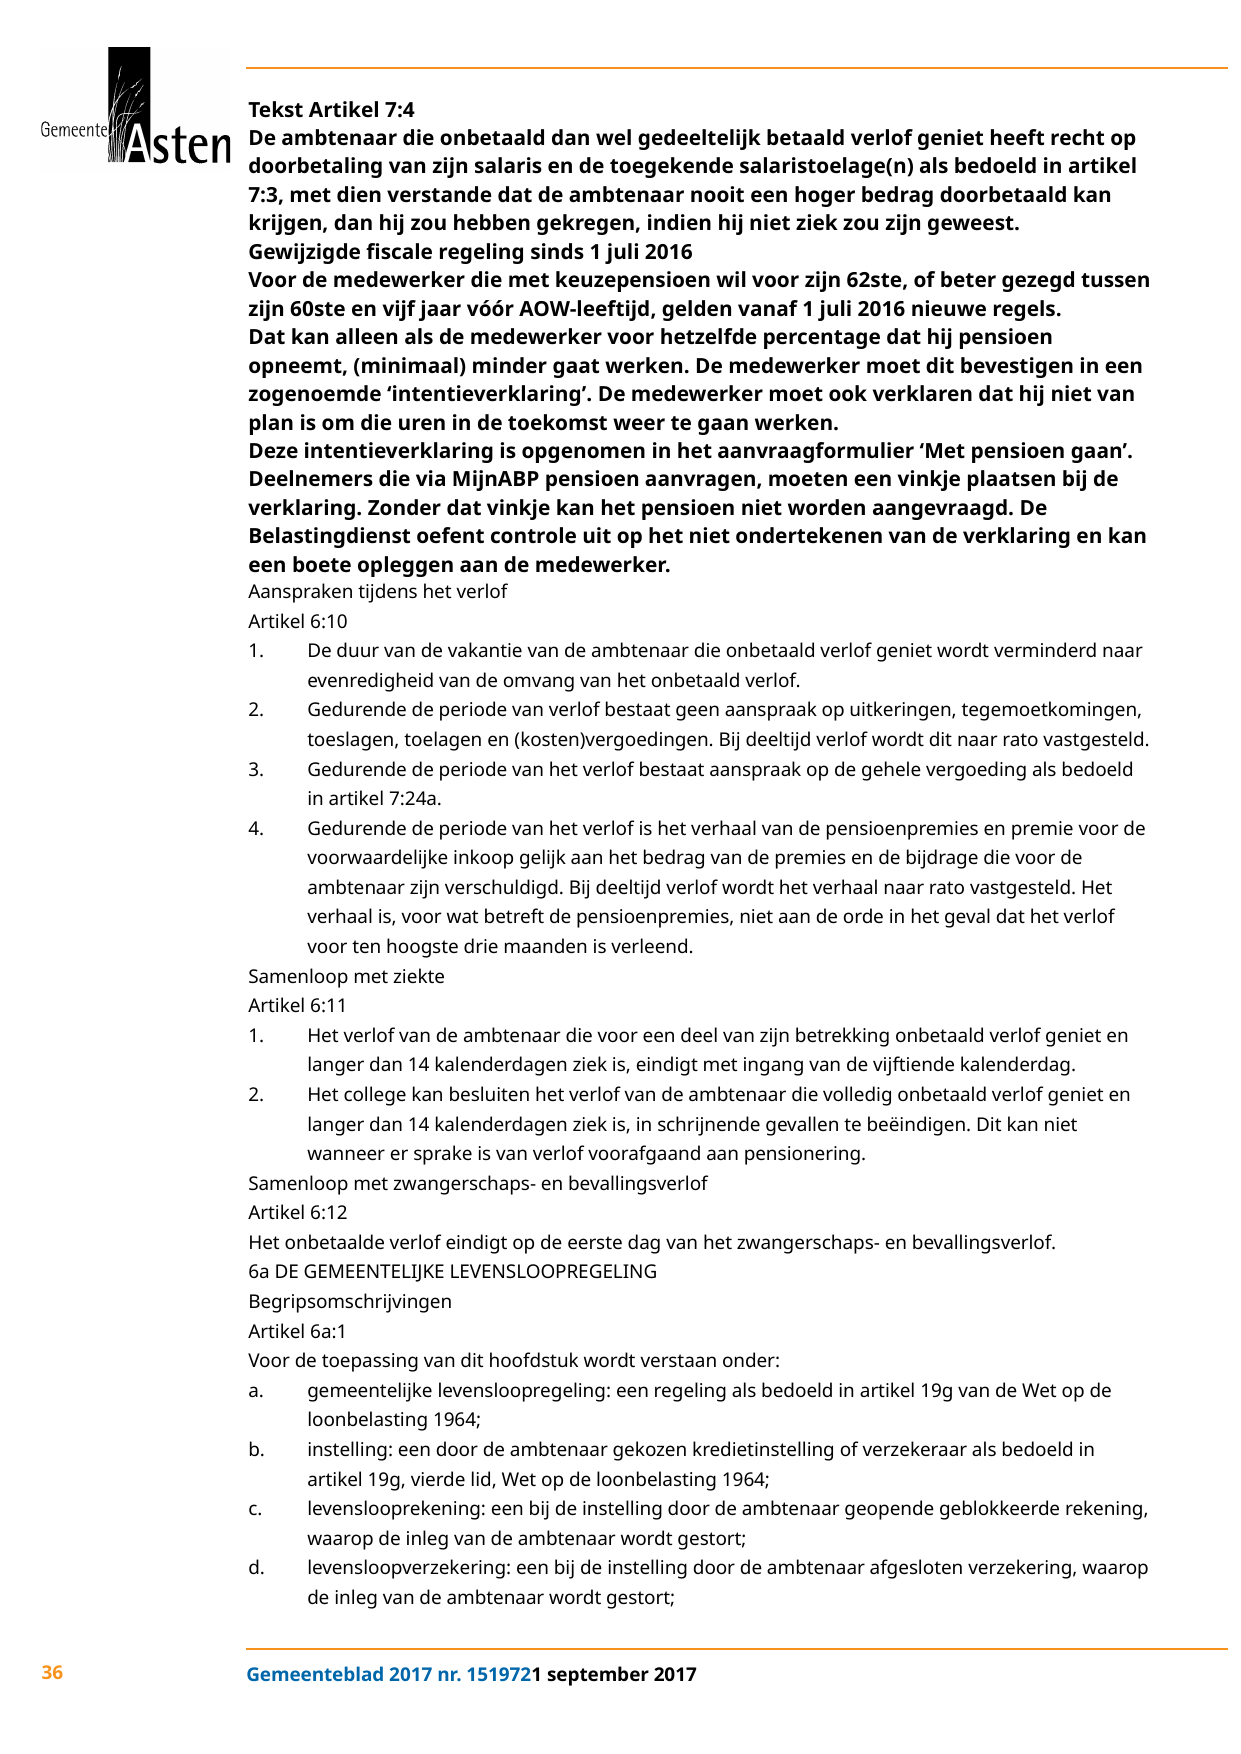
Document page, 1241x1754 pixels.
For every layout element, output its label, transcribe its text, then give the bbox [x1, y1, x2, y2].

list De duur van de vakantie van de ambtenaar die onbetaald verlof geniet wordt verminderd naar evenredigheid van de omvang van het onbetaald verlof. [248, 637, 1152, 693]
picture [41, 47, 231, 172]
list Gedurende de periode van het verlof bestaat aanspraak op de gehele vergoeding als bedoeld in artikel 7:24a. [248, 756, 1152, 811]
list levenslooprekening: een bij de instelling door de ambtenaar geopende geblokkeerde rekening, waarop de inleg van de ambtenaar wordt gestort; [248, 1495, 1152, 1551]
list levensloopverzekering: een bij de instelling door de ambtenaar afgesloten verzekering, waarop de inleg van de ambtenaar wordt gestort; [248, 1554, 1152, 1610]
text Artikel 6:10 [248, 608, 1152, 633]
list Gedurende de periode van verlof bestaat geen aanspraak op uitkeringen, tegemoetkomingen, toeslagen, toelagen en (kosten)vergoedingen. Bij deeltijd verlof wordt dit naar rato vastgesteld. [248, 697, 1152, 752]
text Begripsomschrijvingen [248, 1288, 1152, 1314]
text Artikel 6a:1 [248, 1318, 1152, 1343]
text Voor de toepassing van dit hoofdstuk wordt verstaan onder: [248, 1347, 1152, 1373]
text Samenloop met ziekte [248, 963, 1152, 988]
text Het onbetaalde verlof eindigt op de eerste dag van het zwangerschaps- en bevallingsverlof. [248, 1229, 1152, 1255]
list Het college kan besluiten het verlof van de ambtenaar die volledig onbetaald verlof geniet en langer dan 14 kalenderdagen ziek is, in schrijnende gevallen te beëindigen. Dit kan niet wanneer er sprake is van verlof voorafgaand aan pensionering. [248, 1081, 1152, 1166]
list gemeentelijke levensloopregeling: een regeling als bedoeld in artikel 19g van de Wet op de loonbelasting 1964; [248, 1377, 1152, 1432]
text Gewijzigde fiscale regeling sinds 1 juli 2016 [248, 237, 1152, 265]
text Tekst Artikel 7:4 [248, 95, 1152, 123]
text De ambtenaar die onbetaald dan wel gedeeltelijk betaald verlof geniet heeft recht op doorbetaling van zijn salaris en de toegekende salaristoelage(n) als bedoeld in artikel 7:3, met dien verstande dat de ambtenaar nooit een hoger bedrag doorbetaald kan krijgen, dan hij zou hebben gekregen, indien hij niet ziek zou zijn geweest. [248, 123, 1152, 237]
text 6a DE GEMEENTELIJKE LEVENSLOOPREGELING [248, 1259, 1152, 1284]
text Deze intentieverklaring is opgenomen in het aanvraagformulier ‘Met pensioen gaan’. Deelnemers die via MijnABP pensioen aanvragen, moeten een vinkje plaatsen bij de verklaring. Zonder dat vinkje kan het pensioen niet worden aangevraagd. De Belastingdienst oefent controle uit op het niet ondertekenen van de verklaring en kan een boete opleggen aan de medewerker. [248, 436, 1152, 578]
text Artikel 6:11 [248, 992, 1152, 1018]
text Aanspraken tijdens het verlof [248, 578, 1152, 604]
text Samenloop met zwangerschaps- en bevallingsverlof [248, 1170, 1152, 1196]
text Dat kan alleen als de medewerker voor hetzelfde percentage dat hij pensioen opneemt, (minimaal) minder gaat werken. De medewerker moet dit bevestigen in een zogenoemde ‘intentieverklaring’. De medewerker moet ook verklaren dat hij niet van plan is om die uren in de toekomst weer te gaan werken. [248, 322, 1152, 436]
text Artikel 6:12 [248, 1199, 1152, 1225]
list Het verlof van de ambtenaar die voor een deel van zijn betrekking onbetaald verlof geniet en langer dan 14 kalenderdagen ziek is, eindigt met ingang van de vijftiende kalenderdag. [248, 1022, 1152, 1077]
list instelling: een door de ambtenaar gekozen kredietinstelling of verzekeraar als bedoeld in artikel 19g, vierde lid, Wet op de loonbelasting 1964; [248, 1436, 1152, 1491]
text Voor de medewerker die met keuzepensioen wil voor zijn 62ste, of beter gezegd tussen zijn 60ste en vijf jaar vóór AOW-leeftijd, gelden vanaf 1 juli 2016 nieuwe regels. [248, 265, 1152, 322]
list Gedurende de periode van het verlof is het verhaal van de pensioenpremies en premie voor de voorwaardelijke inkoop gelijk aan het bedrag van de premies en de bijdrage die voor de ambtenaar zijn verschuldigd. Bij deeltijd verlof wordt het verhaal naar rato vastgesteld. Het verhaal is, voor wat betreft de pensioenpremies, niet aan de orde in het geval dat het verlof voor ten hoogste drie maanden is verleend. [248, 815, 1152, 959]
